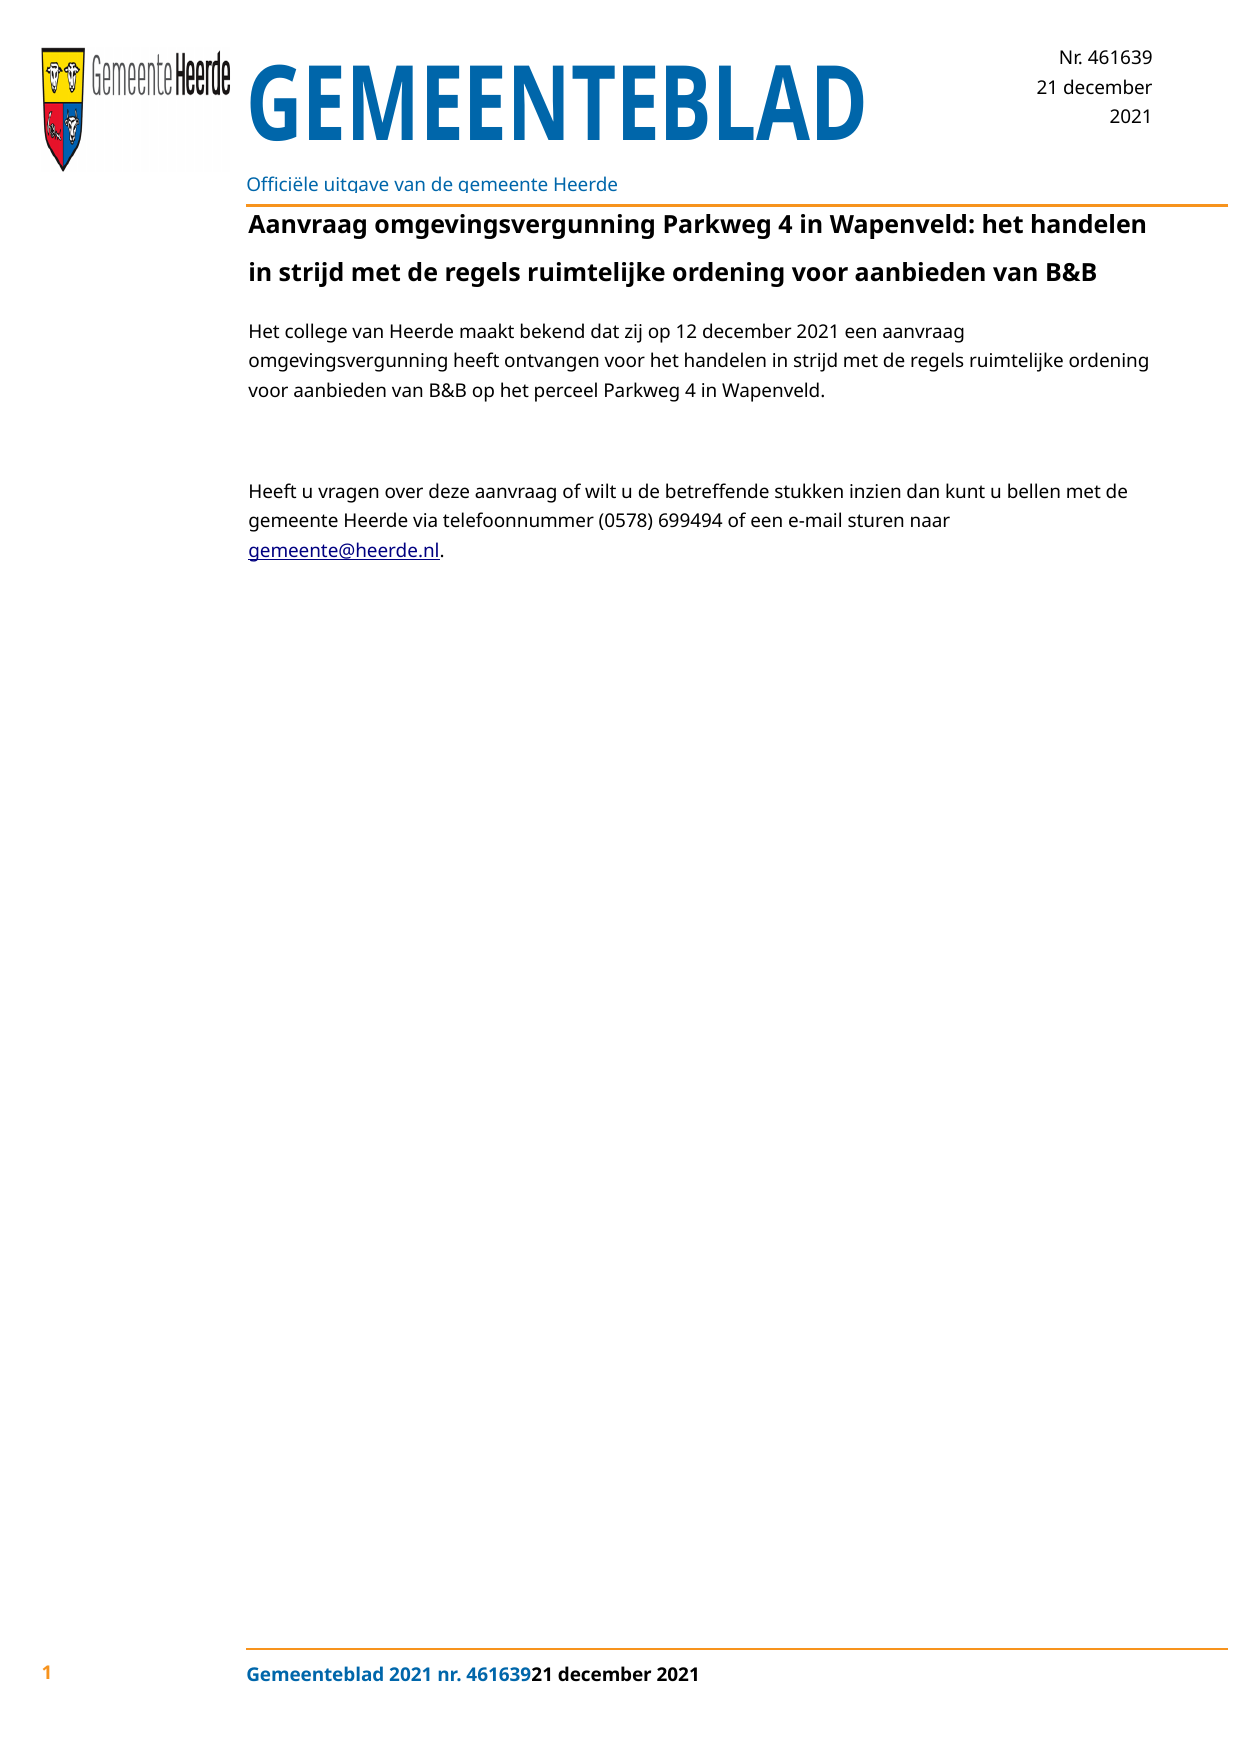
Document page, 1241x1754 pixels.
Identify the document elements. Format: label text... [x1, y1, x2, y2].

text Heeft u vragen over deze aanvraag of wilt u de betreffende stukken inzien dan kunt u bellen met de gemeente Heerde via telefoonnummer (0578) 699494 of een e-mail sturen naar gemeente@heerde.nl. [248, 478, 1152, 563]
text Aanvraag omgevingsvergunning Parkweg 4 in Wapenveld: het handelen in strijd met de regels ruimtelijke ordening voor aanbieden van B&B [248, 207, 1152, 288]
picture [41, 47, 231, 172]
text Het college van Heerde maakt bekend dat zij op 12 december 2021 een aanvraag omgevingsvergunning heeft ontvangen voor het handelen in strijd met de regels ruimtelijke ordening voor aanbieden van B&B op het perceel Parkweg 4 in Wapenveld. [248, 318, 1152, 403]
